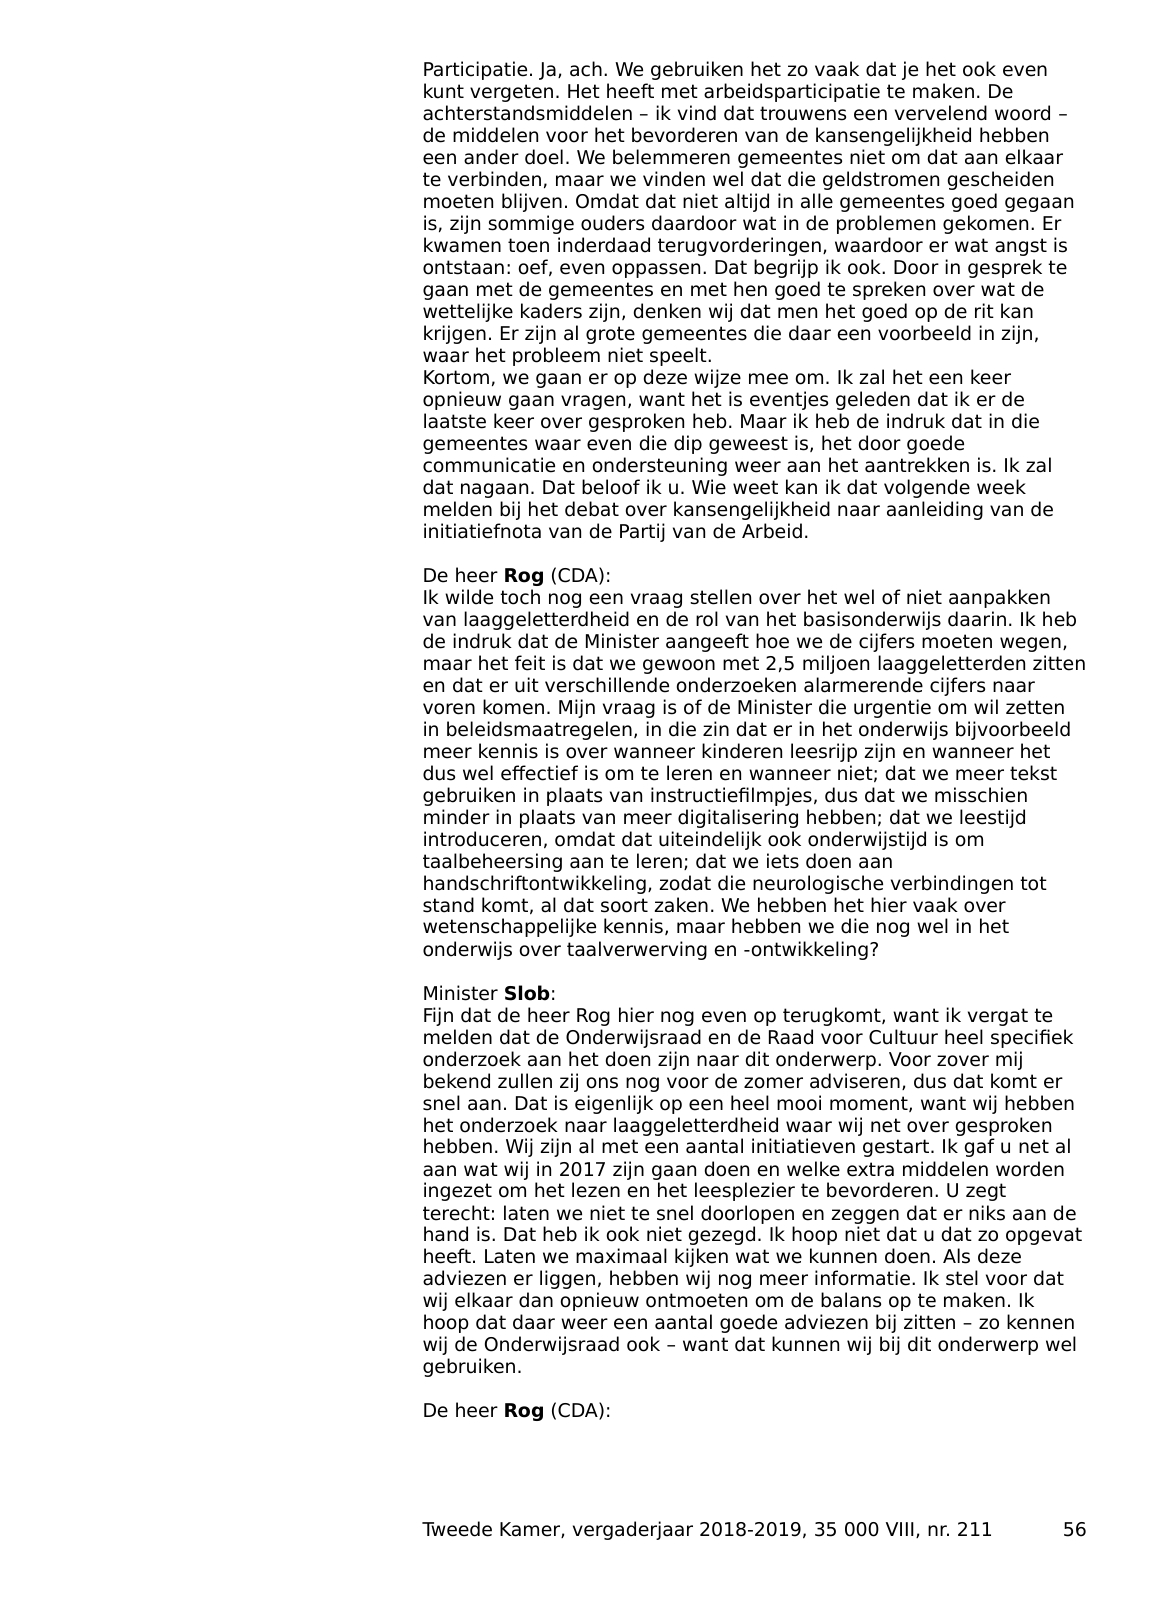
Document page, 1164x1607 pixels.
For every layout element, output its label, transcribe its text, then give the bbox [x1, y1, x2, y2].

text Fijn dat de heer Rog hier nog even op terugkomt, want ik vergat te melden dat de Onderwijsraad en de Raad voor Cultuur heel specifiek onderzoek aan het doen zijn naar dit onderwerp. Voor zover mij bekend zullen zij ons nog voor de zomer adviseren, dus dat komt er snel aan. Dat is eigenlijk op een heel mooi moment, want wij hebben het onderzoek naar laaggeletterdheid waar wij net over gesproken hebben. Wij zijn al met een aantal initiatieven gestart. Ik gaf u net al aan wat wij in 2017 zijn gaan doen en welke extra middelen worden ingezet om het lezen en het leesplezier te bevorderen. U zegt terecht: laten we niet te snel doorlopen en zeggen dat er niks aan de hand is. Dat heb ik ook niet gezegd. Ik hoop niet dat u dat zo opgevat heeft. Laten we maximaal kijken wat we kunnen doen. Als deze adviezen er liggen, hebben wij nog meer informatie. Ik stel voor dat wij elkaar dan opnieuw ontmoeten om de balans op te maken. Ik hoop dat daar weer een aantal goede adviezen bij zitten – zo kennen wij de Onderwijsraad ook – want dat kunnen wij bij dit onderwerp wel gebruiken. [422, 1004, 1087, 1378]
text De heer Rog (CDA): [422, 1400, 1087, 1422]
text Ik wilde toch nog een vraag stellen over het wel of niet aanpakken van laaggeletterdheid en de rol van het basisonderwijs daarin. Ik heb de indruk dat de Minister aangeeft hoe we de cijfers moeten wegen, maar het feit is dat we gewoon met 2,5 miljoen laaggeletterden zitten en dat er uit verschillende onderzoeken alarmerende cijfers naar voren komen. Mijn vraag is of de Minister die urgentie om wil zetten in beleidsmaatregelen, in die zin dat er in het onderwijs bijvoorbeeld meer kennis is over wanneer kinderen leesrijp zijn en wanneer het dus wel effectief is om te leren en wanneer niet; dat we meer tekst gebruiken in plaats van instructiefilmpjes, dus dat we misschien minder in plaats van meer digitalisering hebben; dat we leestijd introduceren, omdat dat uiteindelijk ook onderwijstijd is om taalbeheersing aan te leren; dat we iets doen aan handschriftontwikkeling, zodat die neurologische verbindingen tot stand komt, al dat soort zaken. We hebben het hier vaak over wetenschappelijke kennis, maar hebben we die nog wel in het onderwijs over taalverwerving en -ontwikkeling? [422, 587, 1087, 960]
text Participatie. Ja, ach. We gebruiken het zo vaak dat je het ook even kunt vergeten. Het heeft met arbeidsparticipatie te maken. De achterstandsmiddelen – ik vind dat trouwens een vervelend woord – de middelen voor het bevorderen van de kansengelijkheid hebben een ander doel. We belemmeren gemeentes niet om dat aan elkaar te verbinden, maar we vinden wel dat die geldstromen gescheiden moeten blijven. Omdat dat niet altijd in alle gemeentes goed gegaan is, zijn sommige ouders daardoor wat in de problemen gekomen. Er kwamen toen inderdaad terugvorderingen, waardoor er wat angst is ontstaan: oef, even oppassen. Dat begrijp ik ook. Door in gesprek te gaan met de gemeentes en met hen goed te spreken over wat de wettelijke kaders zijn, denken wij dat men het goed op de rit kan krijgen. Er zijn al grote gemeentes die daar een voorbeeld in zijn, waar het probleem niet speelt. [422, 59, 1087, 367]
text Kortom, we gaan er op deze wijze mee om. Ik zal het een keer opnieuw gaan vragen, want het is eventjes geleden dat ik er de laatste keer over gesproken heb. Maar ik heb de indruk dat in die gemeentes waar even die dip geweest is, het door goede communicatie en ondersteuning weer aan het aantrekken is. Ik zal dat nagaan. Dat beloof ik u. Wie weet kan ik dat volgende week melden bij het debat over kansengelijkheid naar aanleiding van de initiatiefnota van de Partij van de Arbeid. [422, 367, 1087, 543]
text Minister Slob: [422, 983, 1087, 1004]
text De heer Rog (CDA): [422, 565, 1087, 587]
